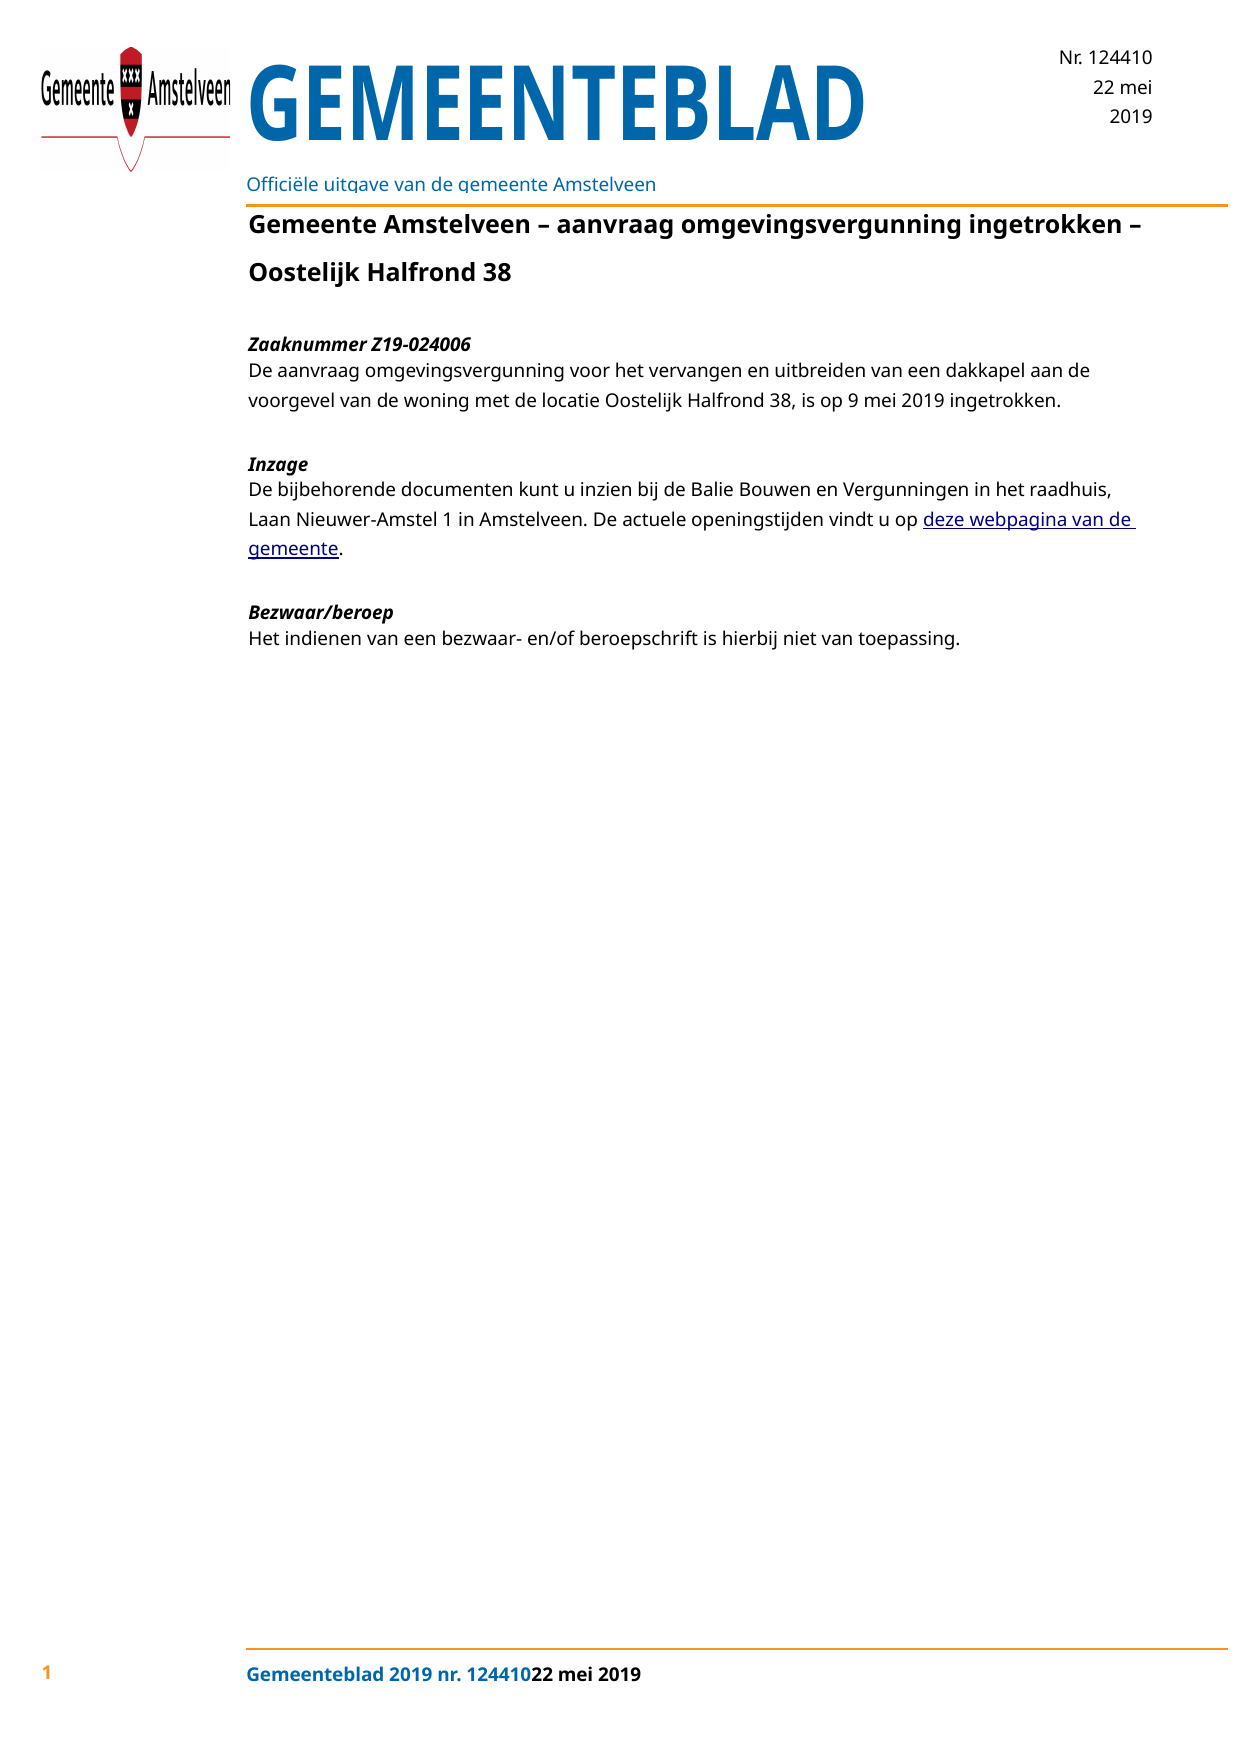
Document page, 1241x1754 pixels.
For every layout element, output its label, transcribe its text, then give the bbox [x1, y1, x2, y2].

text Zaaknummer Z19-024006 [248, 331, 1152, 357]
text Gemeente Amstelveen – aanvraag omgevingsvergunning ingetrokken – Oostelijk Halfrond 38 [248, 207, 1152, 288]
text Inzage [248, 451, 1152, 476]
text De aanvraag omgevingsvergunning voor het vervangen en uitbreiden van een dakkapel aan de voorgevel van de woning met de locatie Oostelijk Halfrond 38, is op 9 mei 2019 ingetrokken. [248, 357, 1152, 412]
text Bezwaar/beroep [248, 599, 1152, 625]
text De bijbehorende documenten kunt u inzien bij de Balie Bouwen en Vergunningen in het raadhuis, Laan Nieuwer-Amstel 1 in Amstelveen. De actuele openingstijden vindt u op deze webpagina van de gemeente. [248, 476, 1152, 561]
picture [41, 47, 231, 172]
text Het indienen van een bezwaar- en/of beroepschrift is hierbij niet van toepassing. [248, 625, 1152, 651]
